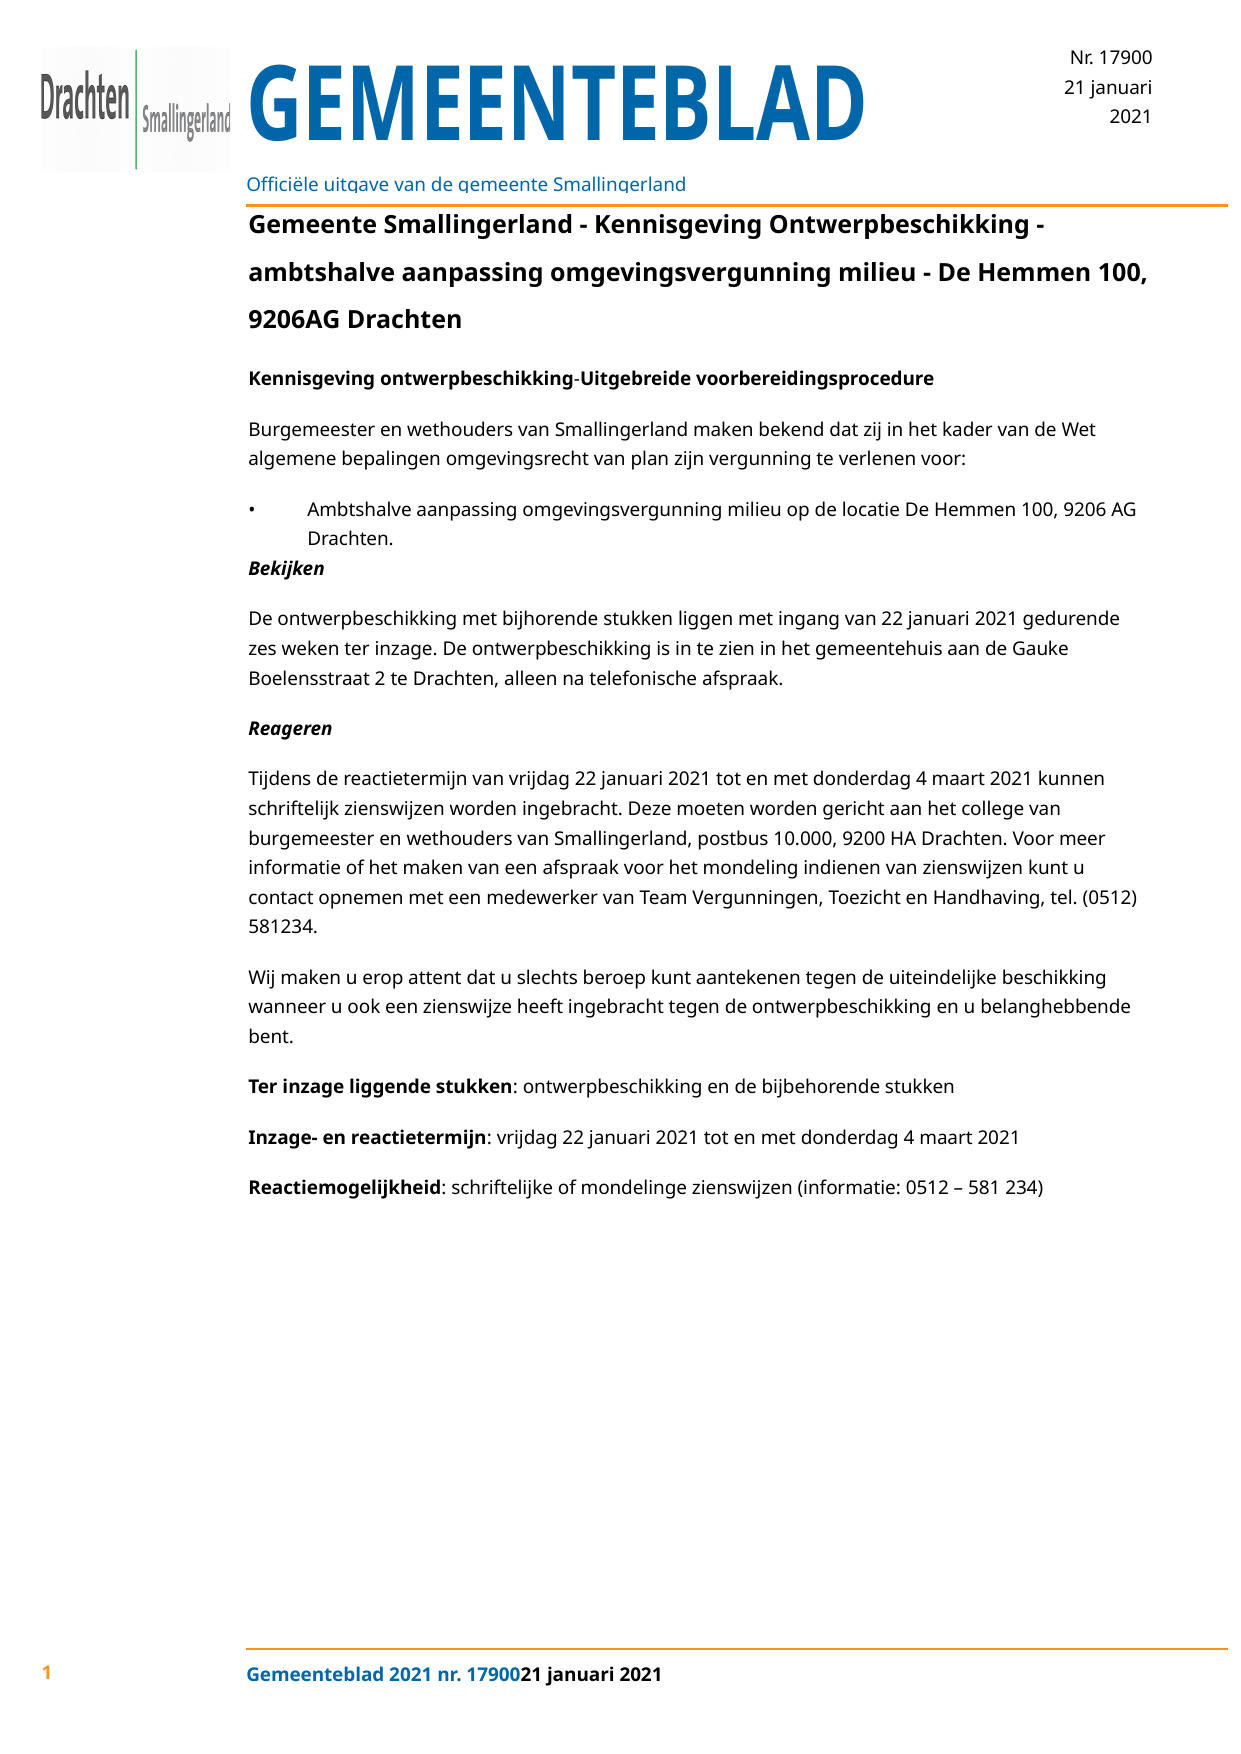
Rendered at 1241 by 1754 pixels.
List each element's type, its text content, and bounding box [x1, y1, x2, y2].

text Gemeente Smallingerland - Kennisgeving Ontwerpbeschikking - ambtshalve aanpassing omgevingsvergunning milieu - De Hemmen 100, 9206AG Drachten [248, 207, 1152, 336]
text Kennisgeving ontwerpbeschikking-Uitgebreide voorbereidingsprocedure [248, 366, 1152, 391]
text Ter inzage liggende stukken: ontwerpbeschikking en de bijbehorende stukken [248, 1073, 1152, 1099]
text Tijdens de reactietermijn van vrijdag 22 januari 2021 tot en met donderdag 4 maart 2021 kunnen schriftelijk zienswijzen worden ingebracht. Deze moeten worden gericht aan het college van burgemeester en wethouders van Smallingerland, postbus 10.000, 9200 HA Drachten. Voor meer informatie of het maken van een afspraak voor het mondeling indienen van zienswijzen kunt u contact opnemen met een medewerker van Team Vergunningen, Toezicht en Handhaving, tel. (0512) 581234. [248, 766, 1152, 939]
text Reactiemogelijkheid: schriftelijke of mondelinge zienswijzen (informatie: 0512 – 581 234) [248, 1174, 1152, 1200]
list Ambtshalve aanpassing omgevingsvergunning milieu op de locatie De Hemmen 100, 9206 AG Drachten. [248, 496, 1152, 551]
text De ontwerpbeschikking met bijhorende stukken liggen met ingang van 22 januari 2021 gedurende zes weken ter inzage. De ontwerpbeschikking is in te zien in het gemeentehuis aan de Gauke Boelensstraat 2 te Drachten, alleen na telefonische afspraak. [248, 606, 1152, 690]
text Burgemeester en wethouders van Smallingerland maken bekend dat zij in het kader van de Wet algemene bepalingen omgevingsrecht van plan zijn vergunning te verlenen voor: [248, 416, 1152, 471]
text Wij maken u erop attent dat u slechts beroep kunt aantekenen tegen de uiteindelijke beschikking wanneer u ook een zienswijze heeft ingebracht tegen de ontwerpbeschikking en u belanghebbende bent. [248, 964, 1152, 1049]
picture [41, 47, 231, 172]
text Reageren [248, 715, 1152, 741]
text Bekijken [248, 555, 1152, 581]
text Inzage- en reactietermijn: vrijdag 22 januari 2021 tot en met donderdag 4 maart 2021 [248, 1124, 1152, 1149]
